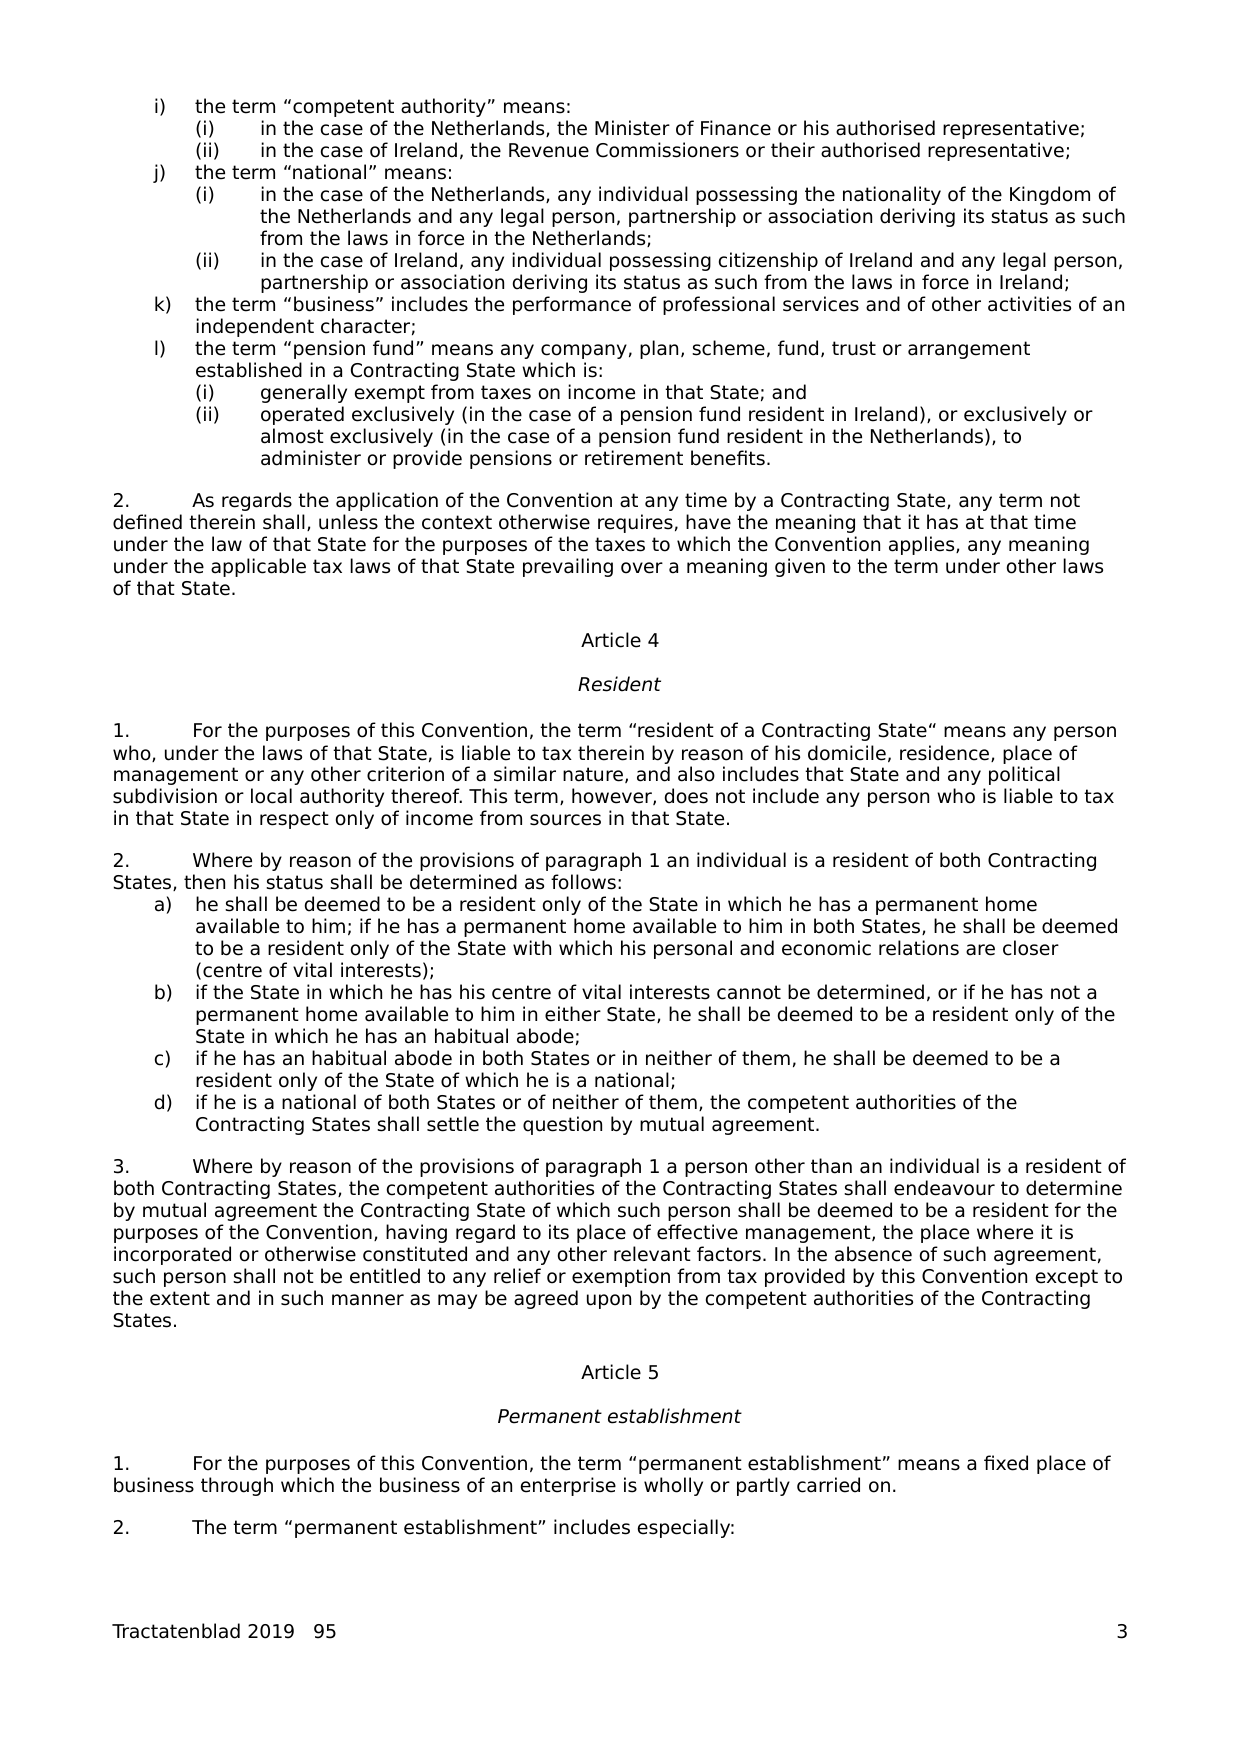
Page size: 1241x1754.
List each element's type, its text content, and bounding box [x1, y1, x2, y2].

text j) the term “national” means: [153, 162, 1128, 184]
text (ii) operated exclusively (in the case of a pension fund resident in Ireland), or exclusively or almost exclusively (in the case of a pension fund resident in the Netherlands), to administer or provide pensions or retirement benefits. [195, 404, 1128, 469]
text a) he shall be deemed to be a resident only of the State in which he has a permanent home available to him; if he has a permanent home available to him in both States, he shall be deemed to be a resident only of the State with which his personal and economic relations are closer (centre of vital interests); [153, 894, 1128, 982]
subtitle Article 4 Resident [112, 629, 1128, 695]
text 3. Where by reason of the provisions of paragraph 1 a person other than an individual is a resident of both Contracting States, the competent authorities of the Contracting States shall endeavour to determine by mutual agreement the Contracting State of which such person shall be deemed to be a resident for the purposes of the Convention, having regard to its place of effective management, the place where it is incorporated or otherwise constituted and any other relevant factors. In the absence of such agreement, such person shall not be entitled to any relief or exemption from tax provided by this Convention except to the extent and in such manner as may be agreed upon by the competent authorities of the Contracting States. [112, 1156, 1128, 1332]
text 2. As regards the application of the Convention at any time by a Contracting State, any term not defined therein shall, unless the context otherwise requires, have the meaning that it has at that time under the law of that State for the purposes of the taxes to which the Convention applies, any meaning under the applicable tax laws of that State prevailing over a meaning given to the term under other laws of that State. [112, 489, 1128, 599]
text i) the term “competent authority” means: [153, 96, 1128, 118]
text 2. Where by reason of the provisions of paragraph 1 an individual is a resident of both Contracting States, then his status shall be determined as follows: [112, 850, 1128, 894]
text 1. For the purposes of this Convention, the term “permanent establishment” means a fixed place of business through which the business of an enterprise is wholly or partly carried on. [112, 1453, 1128, 1497]
text (i) in the case of the Netherlands, any individual possessing the nationality of the Kingdom of the Netherlands and any legal person, partnership or association deriving its status as such from the laws in force in the Netherlands; [195, 184, 1128, 250]
text (ii) in the case of Ireland, the Revenue Commissioners or their authorised representative; [195, 140, 1128, 162]
text (i) in the case of the Netherlands, the Minister of Finance or his authorised representative; [195, 118, 1128, 140]
text 1. For the purposes of this Convention, the term “resident of a Contracting State“ means any person who, under the laws of that State, is liable to tax therein by reason of his domicile, residence, place of management or any other criterion of a similar nature, and also includes that State and any political subdivision or local authority thereof. This term, however, does not include any person who is liable to tax in that State in respect only of income from sources in that State. [112, 720, 1128, 830]
text l) the term “pension fund” means any company, plan, scheme, fund, trust or arrangement established in a Contracting State which is: [153, 338, 1128, 382]
text (ii) in the case of Ireland, any individual possessing citizenship of Ireland and any legal person, partnership or association deriving its status as such from the laws in force in Ireland; [195, 250, 1128, 294]
text 2. The term “permanent establishment” includes especially: [112, 1517, 1128, 1539]
text (i) generally exempt from taxes on income in that State; and [195, 382, 1128, 404]
text c) if he has an habitual abode in both States or in neither of them, he shall be deemed to be a resident only of the State of which he is a national; [153, 1048, 1128, 1092]
subtitle Article 5 Permanent establishment [112, 1362, 1128, 1428]
text k) the term “business” includes the performance of professional services and of other activities of an independent character; [153, 294, 1128, 338]
text d) if he is a national of both States or of neither of them, the competent authorities of the Contracting States shall settle the question by mutual agreement. [153, 1092, 1128, 1136]
text b) if the State in which he has his centre of vital interests cannot be determined, or if he has not a permanent home available to him in either State, he shall be deemed to be a resident only of the State in which he has an habitual abode; [153, 982, 1128, 1048]
